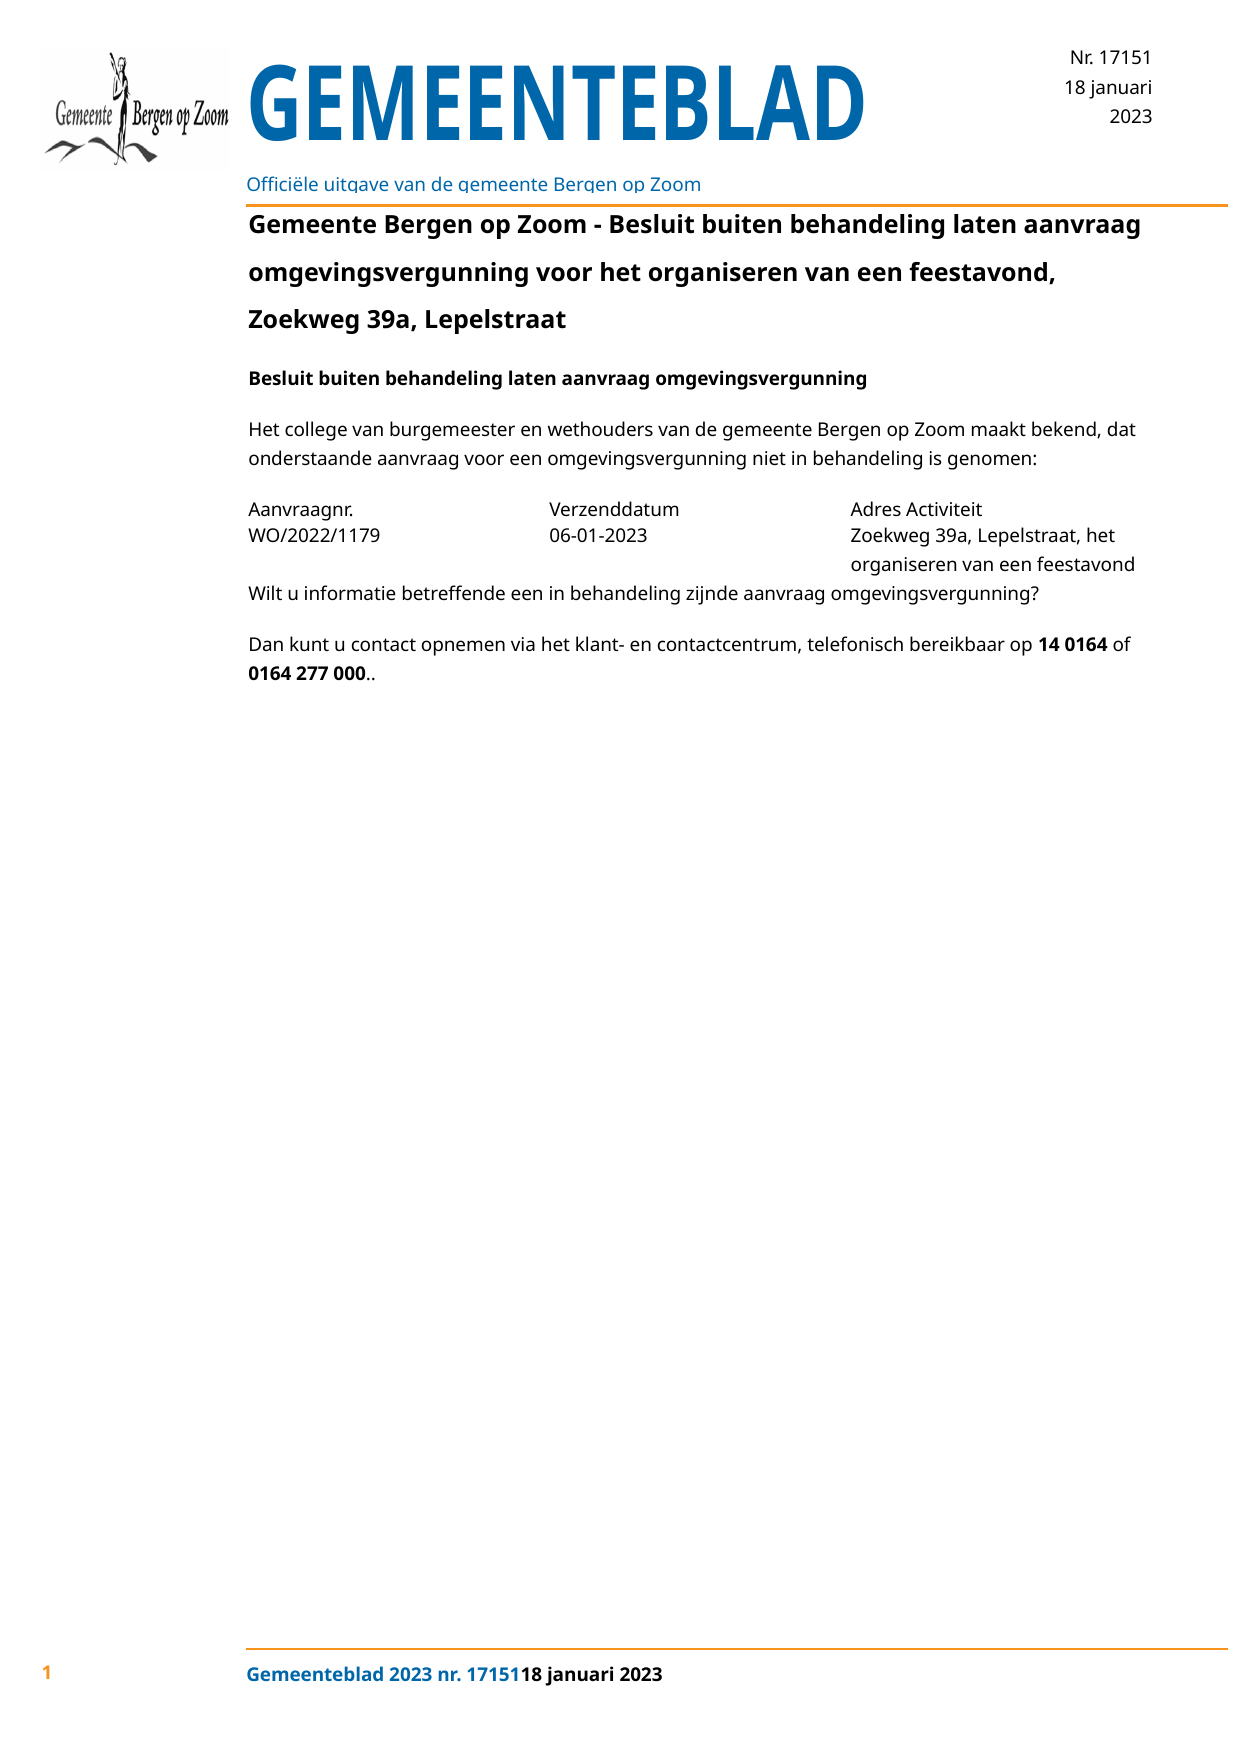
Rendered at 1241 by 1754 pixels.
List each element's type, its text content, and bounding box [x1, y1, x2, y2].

table_header Aanvraagnr. [248, 496, 549, 522]
table_cell 06-01-2023 [549, 522, 850, 577]
text Besluit buiten behandeling laten aanvraag omgevingsvergunning [248, 366, 1152, 391]
table_header Verzenddatum [549, 496, 850, 522]
picture [41, 47, 231, 172]
text Wilt u informatie betreffende een in behandeling zijnde aanvraag omgevingsvergunning? [248, 580, 1152, 606]
text Gemeente Bergen op Zoom - Besluit buiten behandeling laten aanvraag omgevingsvergunning voor het organiseren van een feestavond, Zoekweg 39a, Lepelstraat [248, 207, 1152, 336]
table_cell WO/2022/1179 [248, 522, 549, 577]
table_cell Zoekweg 39a, Lepelstraat, het organiseren van een feestavond [850, 522, 1152, 577]
text Dan kunt u contact opnemen via het klant- en contactcentrum, telefonisch bereikbaar op 14 0164 of 0164 277 000.. [248, 631, 1152, 686]
table_header Adres Activiteit [850, 496, 1152, 522]
text Het college van burgemeester en wethouders van de gemeente Bergen op Zoom maakt bekend, dat onderstaande aanvraag voor een omgevingsvergunning niet in behandeling is genomen: [248, 416, 1152, 471]
